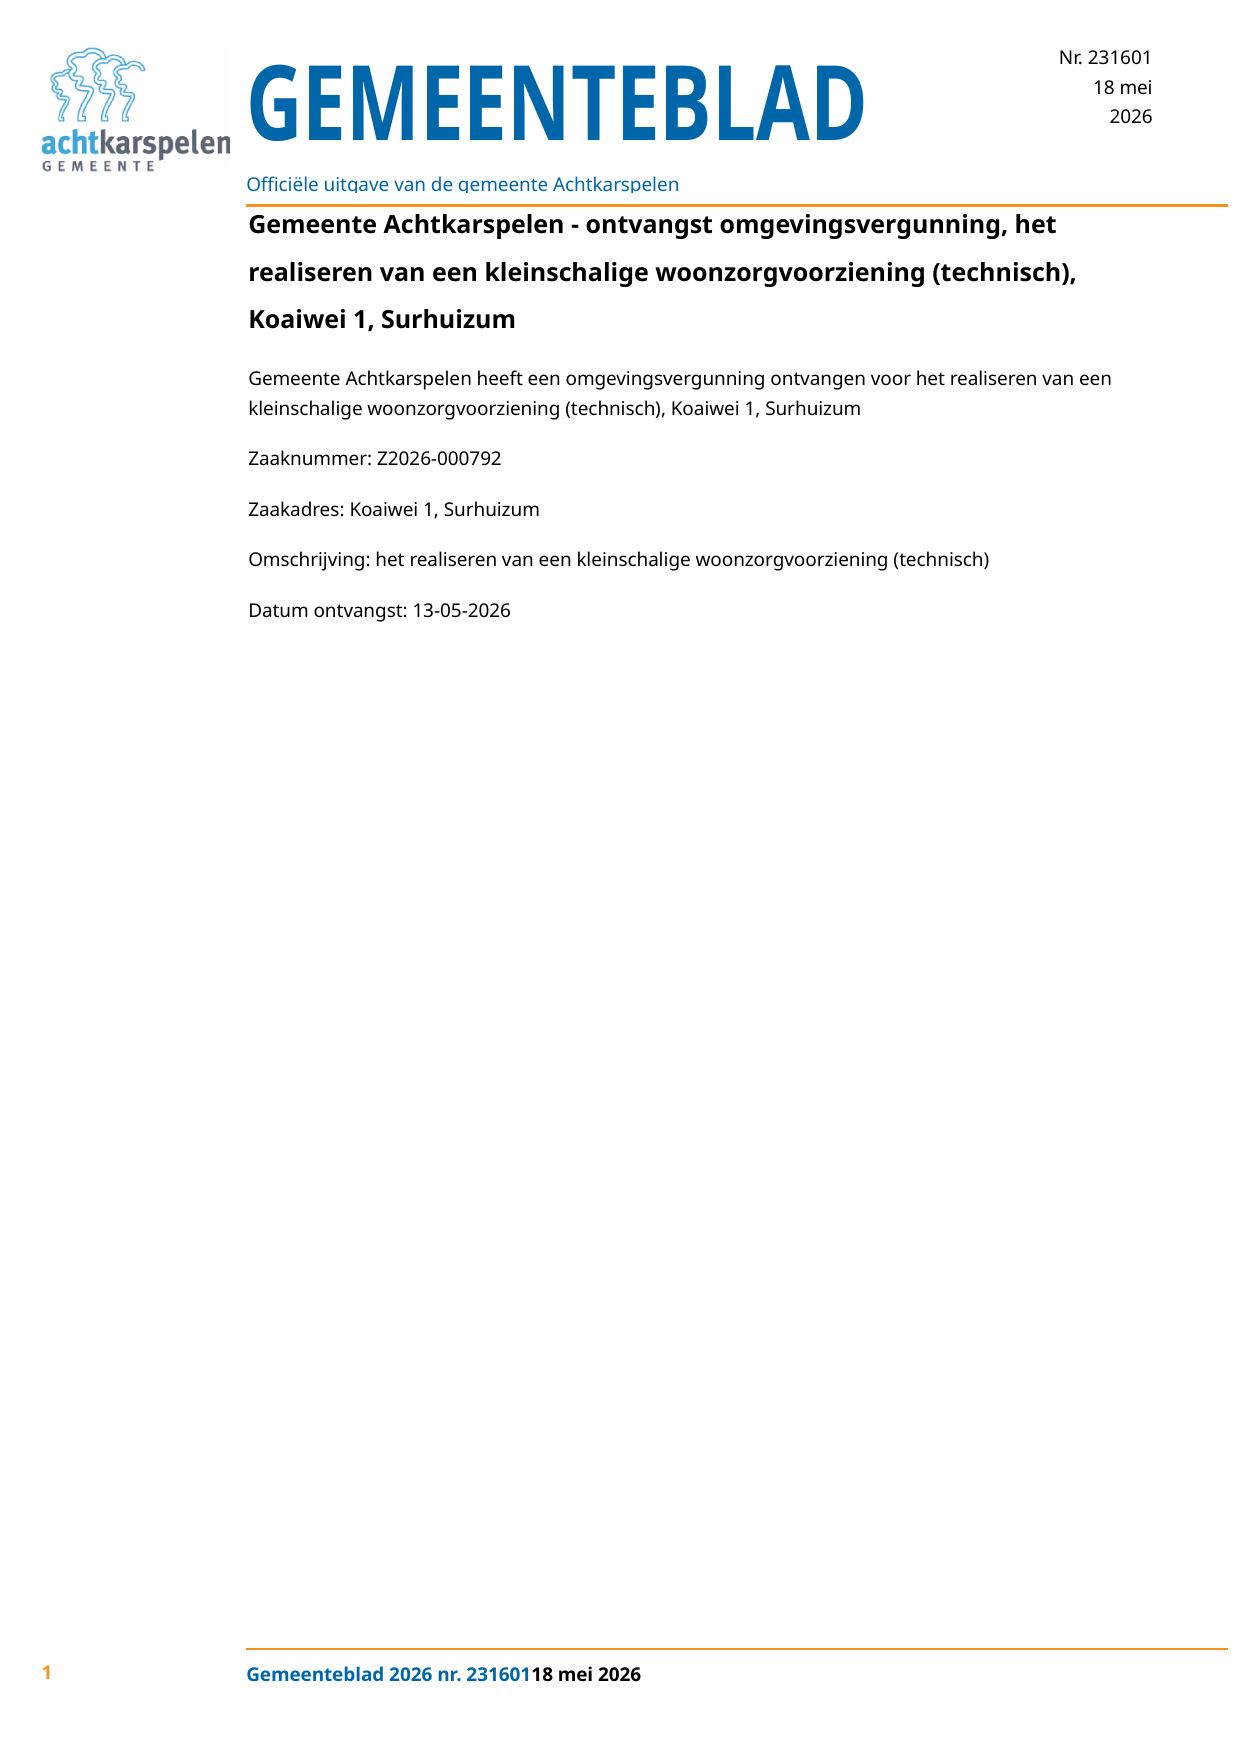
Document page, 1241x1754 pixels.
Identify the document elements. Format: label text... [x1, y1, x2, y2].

text Gemeente Achtkarspelen - ontvangst omgevingsvergunning, het realiseren van een kleinschalige woonzorgvoorziening (technisch), Koaiwei 1, Surhuizum [248, 207, 1152, 336]
text Omschrijving: het realiseren van een kleinschalige woonzorgvoorziening (technisch) [248, 546, 1152, 572]
picture [41, 47, 231, 172]
text Zaakadres: Koaiwei 1, Surhuizum [248, 496, 1152, 522]
text Zaaknummer: Z2026-000792 [248, 446, 1152, 471]
text Gemeente Achtkarspelen heeft een omgevingsvergunning ontvangen voor het realiseren van een kleinschalige woonzorgvoorziening (technisch), Koaiwei 1, Surhuizum [248, 366, 1152, 421]
text Datum ontvangst: 13-05-2026 [248, 597, 1152, 622]
